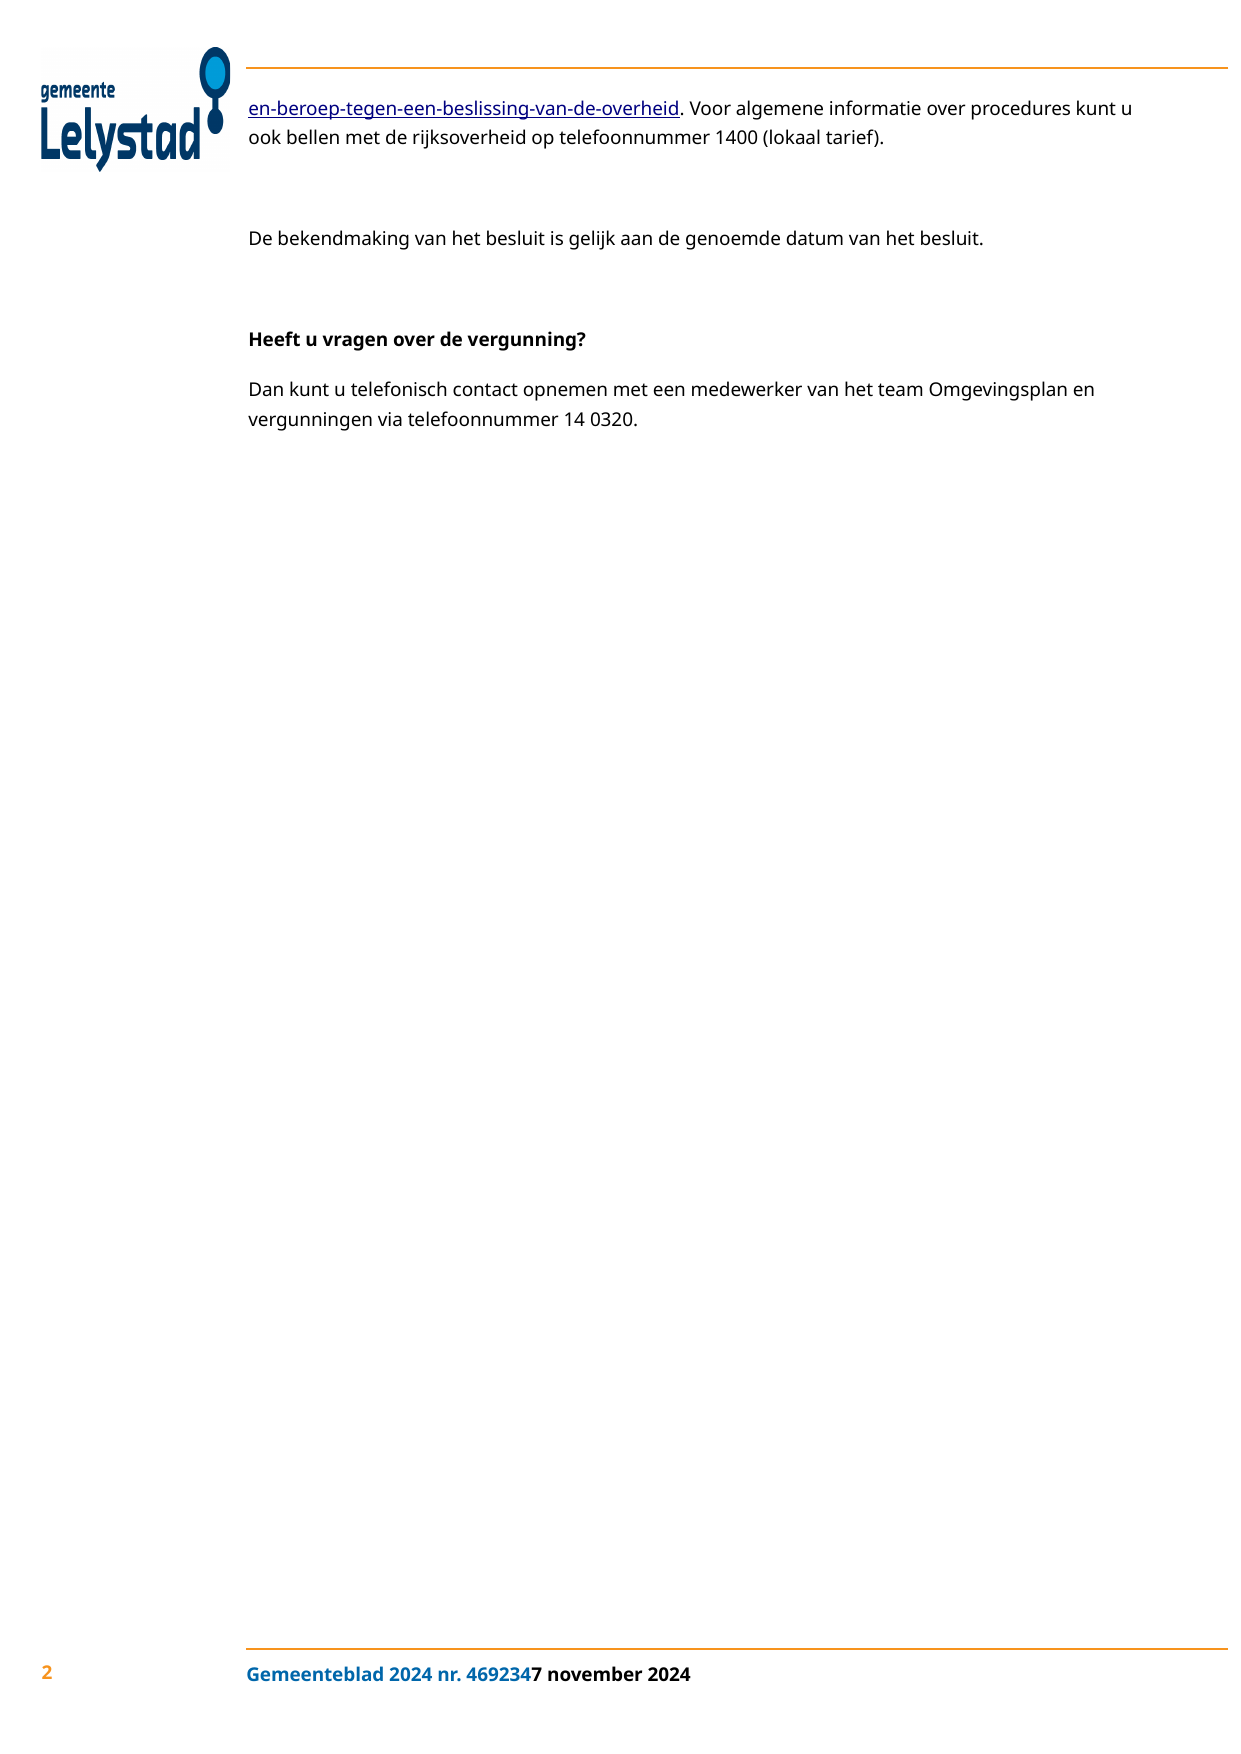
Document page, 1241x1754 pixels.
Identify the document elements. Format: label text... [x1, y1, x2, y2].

text De bekendmaking van het besluit is gelijk aan de genoemde datum van het besluit. [248, 225, 1152, 251]
text en-beroep-tegen-een-beslissing-van-de-overheid. Voor algemene informatie over procedures kunt u ook bellen met de rijksoverheid op telefoonnummer 1400 (lokaal tarief). [248, 95, 1152, 150]
text Dan kunt u telefonisch contact opnemen met een medewerker van het team Omgevingsplan en vergunningen via telefoonnummer 14 0320. [248, 376, 1152, 432]
picture [41, 47, 231, 172]
text Heeft u vragen over de vergunning? [248, 326, 1152, 352]
